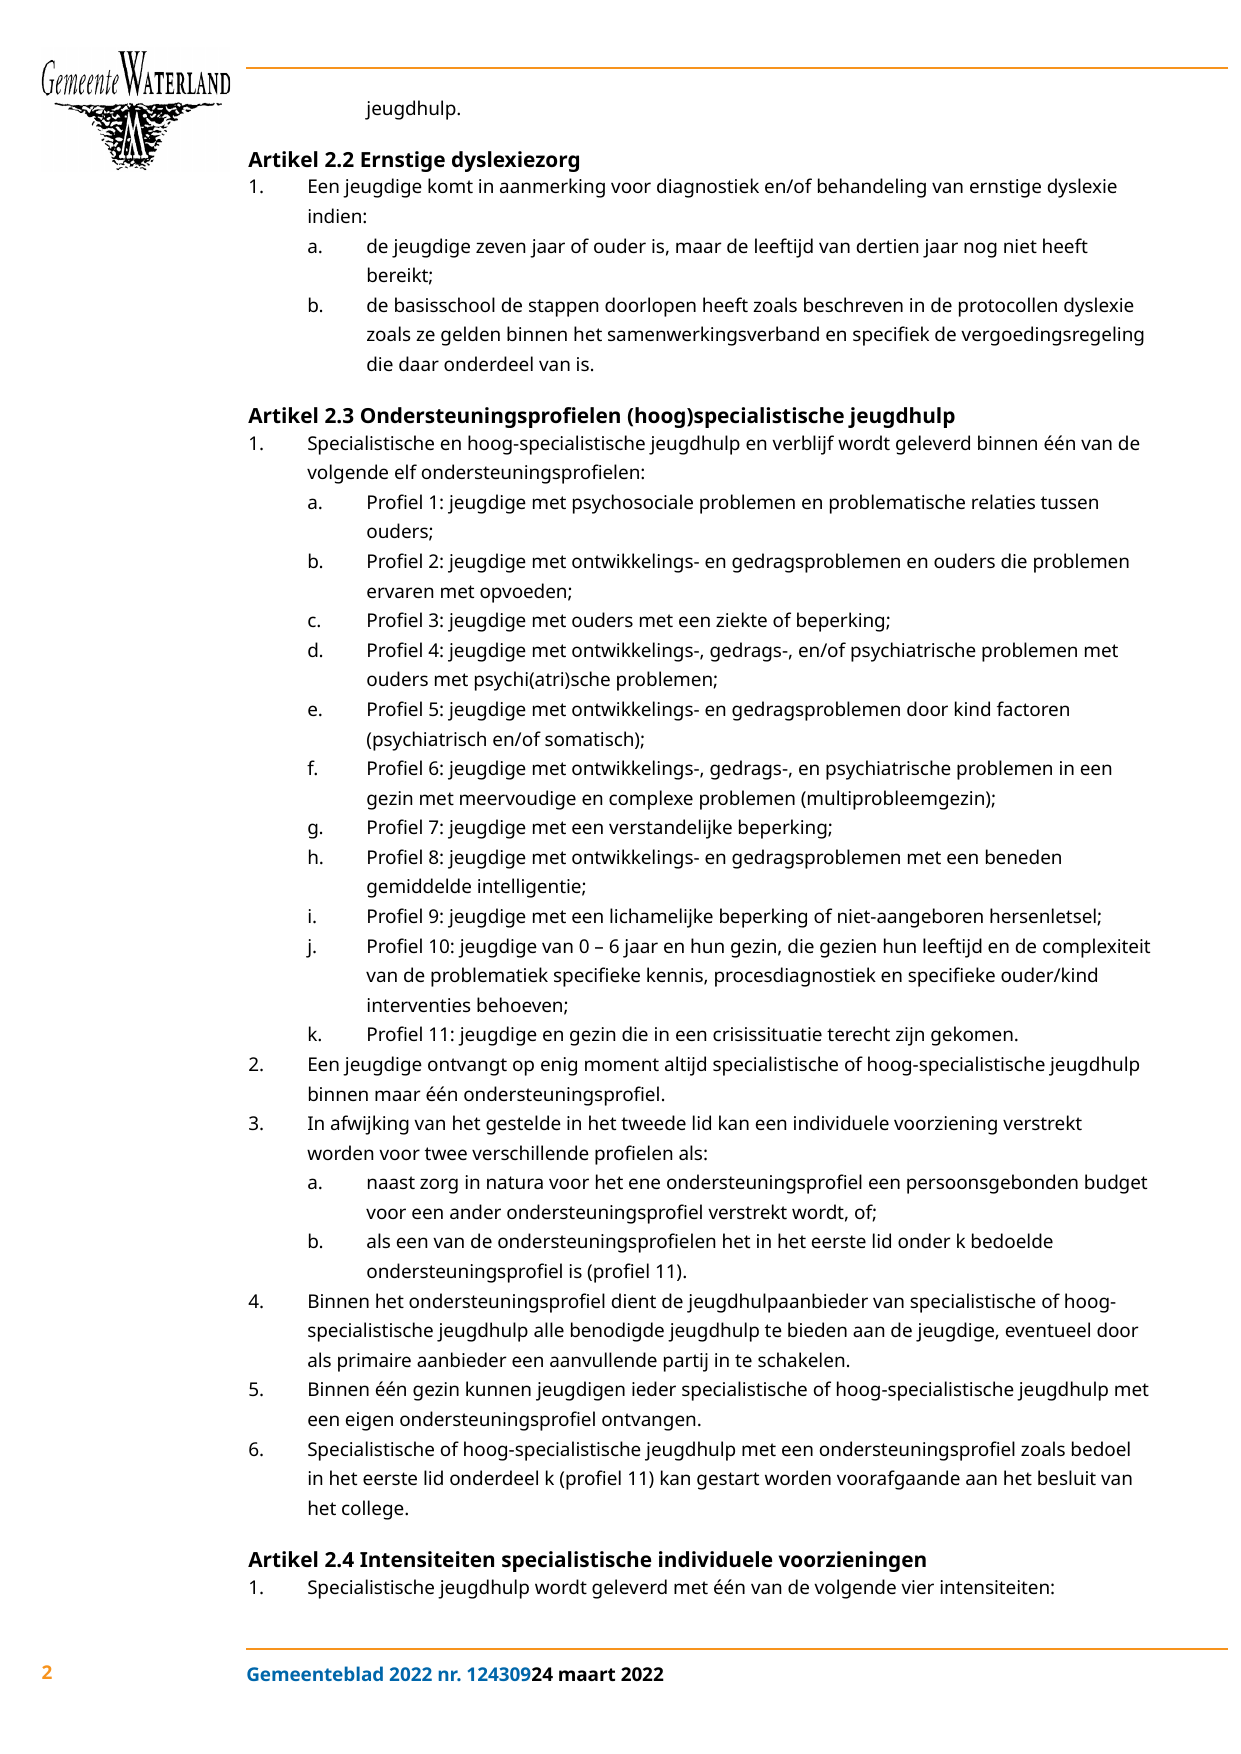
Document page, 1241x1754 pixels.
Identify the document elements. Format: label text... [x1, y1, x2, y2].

list Binnen één gezin kunnen jeugdigen ieder specialistische of hoog-specialistische jeugdhulp met een eigen ondersteuningsprofiel ontvangen. [248, 1377, 1152, 1432]
text Artikel 2.4 Intensiteiten specialistische individuele voorzieningen [248, 1545, 1152, 1574]
list Specialistische of hoog-specialistische jeugdhulp met een ondersteuningsprofiel zoals bedoel in het eerste lid onderdeel k (profiel 11) kan gestart worden voorafgaande aan het besluit van het college. [248, 1436, 1152, 1521]
text Artikel 2.2 Ernstige dyslexiezorg [248, 145, 1152, 174]
list Profiel 8: jeugdige met ontwikkelings- en gedragsproblemen met een beneden gemiddelde intelligentie; [307, 844, 1152, 899]
list de jeugdige zeven jaar of ouder is, maar de leeftijd van dertien jaar nog niet heeft bereikt; [307, 233, 1152, 288]
list de basisschool de stappen doorlopen heeft zoals beschreven in de protocollen dyslexie zoals ze gelden binnen het samenwerkingsverband en specifiek de vergoedingsregeling die daar onderdeel van is. [307, 292, 1152, 377]
list In afwijking van het gestelde in het tweede lid kan een individuele voorziening verstrekt worden voor twee verschillende profielen als: [248, 1110, 1152, 1166]
list Profiel 3: jeugdige met ouders met een ziekte of beperking; [307, 607, 1152, 633]
list Profiel 1: jeugdige met psychosociale problemen en problematische relaties tussen ouders; [307, 489, 1152, 544]
list Profiel 7: jeugdige met een verstandelijke beperking; [307, 814, 1152, 840]
list Profiel 11: jeugdige en gezin die in een crisissituatie terecht zijn gekomen. [307, 1022, 1152, 1047]
list Een jeugdige ontvangt op enig moment altijd specialistische of hoog-specialistische jeugdhulp binnen maar één ondersteuningsprofiel. [248, 1051, 1152, 1107]
list Een jeugdige komt in aanmerking voor diagnostiek en/of behandeling van ernstige dyslexie indien: [248, 174, 1152, 229]
list Profiel 4: jeugdige met ontwikkelings-, gedrags-, en/of psychiatrische problemen met ouders met psychi(atri)sche problemen; [307, 637, 1152, 692]
text Artikel 2.3 Ondersteuningsprofielen (hoog)specialistische jeugdhulp [248, 402, 1152, 430]
list naast zorg in natura voor het ene ondersteuningsprofiel een persoonsgebonden budget voor een ander ondersteuningsprofiel verstrekt wordt, of; [307, 1169, 1152, 1225]
list Profiel 10: jeugdige van 0 – 6 jaar en hun gezin, die gezien hun leeftijd en de complexiteit van de problematiek specifieke kennis, procesdiagnostiek en specifieke ouder/kind interventies behoeven; [307, 933, 1152, 1018]
list Profiel 9: jeugdige met een lichamelijke beperking of niet-aangeboren hersenletsel; [307, 903, 1152, 929]
list Profiel 5: jeugdige met ontwikkelings- en gedragsproblemen door kind factoren (psychiatrisch en/of somatisch); [307, 696, 1152, 752]
list Binnen het ondersteuningsprofiel dient de jeugdhulpaanbieder van specialistische of hoog-specialistische jeugdhulp alle benodigde jeugdhulp te bieden aan de jeugdige, eventueel door als primaire aanbieder een aanvullende partij in te schakelen. [248, 1288, 1152, 1373]
list Specialistische jeugdhulp wordt geleverd met één van de volgende vier intensiteiten: [248, 1574, 1152, 1599]
picture [41, 47, 231, 172]
list als een van de ondersteuningsprofielen het in het eerste lid onder k bedoelde ondersteuningsprofiel is (profiel 11). [307, 1229, 1152, 1284]
list jeugdhulp. [307, 95, 1152, 121]
list Specialistische en hoog-specialistische jeugdhulp en verblijf wordt geleverd binnen één van de volgende elf ondersteuningsprofielen: [248, 430, 1152, 485]
list Profiel 6: jeugdige met ontwikkelings-, gedrags-, en psychiatrische problemen in een gezin met meervoudige en complexe problemen (multiprobleemgezin); [307, 755, 1152, 811]
list Profiel 2: jeugdige met ontwikkelings- en gedragsproblemen en ouders die problemen ervaren met opvoeden; [307, 548, 1152, 604]
